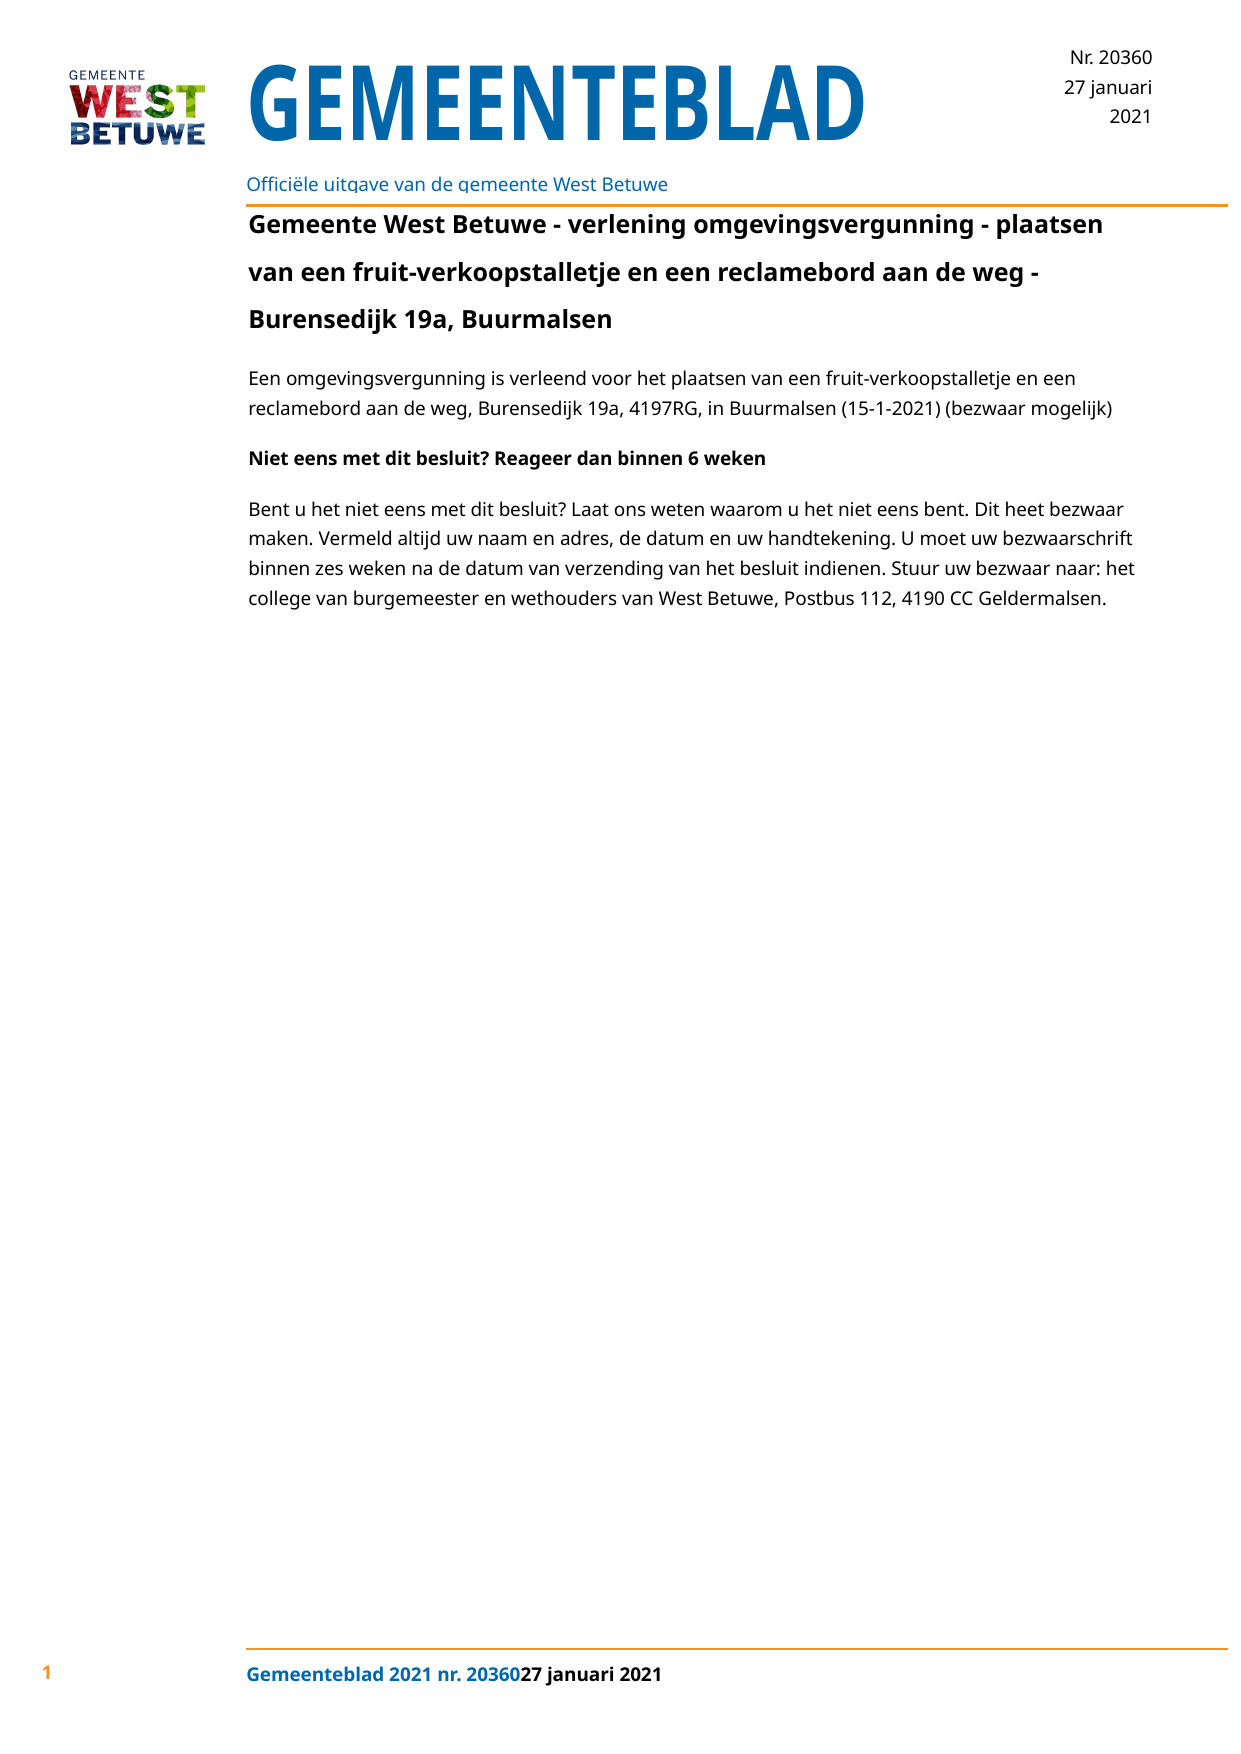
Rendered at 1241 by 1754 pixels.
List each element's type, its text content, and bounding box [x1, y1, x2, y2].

text Niet eens met dit besluit? Reageer dan binnen 6 weken [248, 446, 1152, 471]
text Bent u het niet eens met dit besluit? Laat ons weten waarom u het niet eens bent. Dit heet bezwaar maken. Vermeld altijd uw naam en adres, de datum en uw handtekening. U moet uw bezwaarschrift binnen zes weken na de datum van verzending van het besluit indienen. Stuur uw bezwaar naar: het college van burgemeester en wethouders van West Betuwe, Postbus 112, 4190 CC Geldermalsen. [248, 496, 1152, 610]
picture [41, 47, 231, 172]
text Een omgevingsvergunning is verleend voor het plaatsen van een fruit-verkoopstalletje en een reclamebord aan de weg, Burensedijk 19a, 4197RG, in Buurmalsen (15-1-2021) (bezwaar mogelijk) [248, 366, 1152, 421]
text Gemeente West Betuwe - verlening omgevingsvergunning - plaatsen van een fruit-verkoopstalletje en een reclamebord aan de weg - Burensedijk 19a, Buurmalsen [248, 207, 1152, 336]
